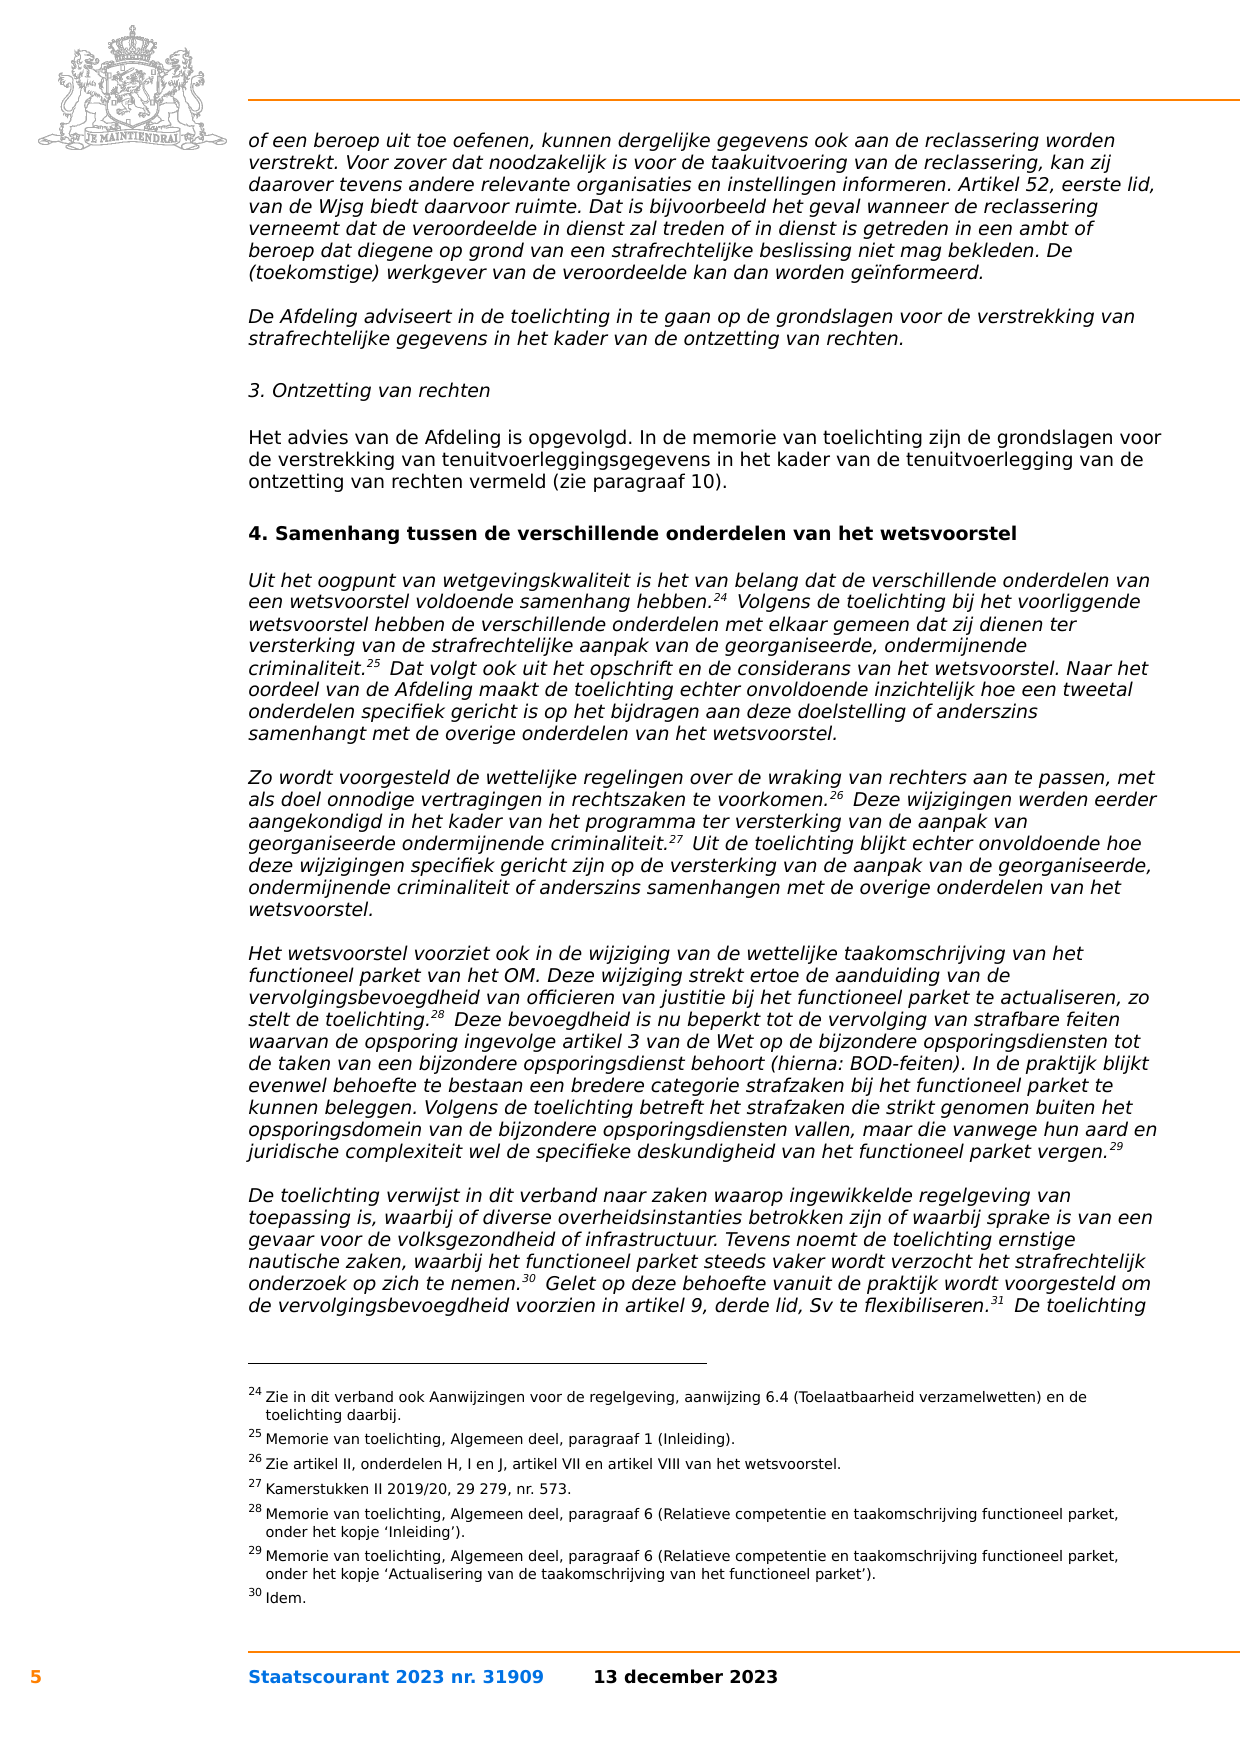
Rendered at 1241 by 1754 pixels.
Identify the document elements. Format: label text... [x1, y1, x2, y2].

subtitle 4. Samenhang tussen de verschillende onderdelen van het wetsvoorstel [248, 522, 1163, 544]
text De Afdeling adviseert in de toelichting in te gaan op de grondslagen voor de verstrekking van strafrechtelijke gegevens in het kader van de ontzetting van rechten. [248, 306, 1163, 349]
text of een beroep uit toe oefenen, kunnen dergelijke gegevens ook aan de reclassering worden verstrekt. Voor zover dat noodzakelijk is voor de taakuitvoering van de reclassering, kan zij daarover tevens andere relevante organisaties en instellingen informeren. Artikel 52, eerste lid, van de Wjsg biedt daarvoor ruimte. Dat is bijvoorbeeld het geval wanneer de reclassering verneemt dat de veroordeelde in dienst zal treden of in dienst is getreden in een ambt of beroep dat diegene op grond van een strafrechtelijke beslissing niet mag bekleden. De (toekomstige) werkgever van de veroordeelde kan dan worden geïnformeerd. [248, 130, 1163, 284]
subtitle 3. Ontzetting van rechten [248, 379, 1163, 402]
text Zie artikel II, onderdelen H, I en J, artikel VII en artikel VIII van het wetsvoorstel. [248, 1452, 1163, 1474]
text Zo wordt voorgesteld de wettelijke regelingen over de wraking van rechters aan te passen, met als doel onnodige vertragingen in rechtszaken te voorkomen. Deze wijzigingen werden eerder aangekondigd in het kader van het programma ter versterking van de aanpak van georganiseerde ondermijnende criminaliteit. Uit de toelichting blijkt echter onvoldoende hoe deze wijzigingen specifiek gericht zijn op de versterking van de aanpak van de georganiseerde, ondermijnende criminaliteit of anderszins samenhangen met de overige onderdelen van het wetsvoorstel. [248, 767, 1163, 921]
text Het wetsvoorstel voorziet ook in de wijziging van de wettelijke taakomschrijving van het functioneel parket van het OM. Deze wijziging strekt ertoe de aanduiding van de vervolgingsbevoegdheid van officieren van justitie bij het functioneel parket te actualiseren, zo stelt de toelichting. Deze bevoegdheid is nu beperkt tot de vervolging van strafbare feiten waarvan de opsporing ingevolge artikel 3 van de Wet op de bijzondere opsporingsdiensten tot de taken van een bijzondere opsporingsdienst behoort (hierna: BOD-feiten). In de praktijk blijkt evenwel behoefte te bestaan een bredere categorie strafzaken bij het functioneel parket te kunnen beleggen. Volgens de toelichting betreft het strafzaken die strikt genomen buiten het opsporingsdomein van de bijzondere opsporingsdiensten vallen, maar die vanwege hun aard en juridische complexiteit wel de specifieke deskundigheid van het functioneel parket vergen. [248, 943, 1163, 1163]
text Memorie van toelichting, Algemeen deel, paragraaf 6 (Relatieve competentie en taakomschrijving functioneel parket, onder het kopje ‘Inleiding’). [248, 1502, 1163, 1541]
text Kamerstukken II 2019/20, 29 279, nr. 573. [248, 1477, 1163, 1499]
text Memorie van toelichting, Algemeen deel, paragraaf 1 (Inleiding). [248, 1427, 1163, 1449]
text Zie in dit verband ook Aanwijzingen voor de regelgeving, aanwijzing 6.4 (Toelaatbaarheid verzamelwetten) en de toelichting daarbij. [248, 1385, 1163, 1424]
text Het advies van de Afdeling is opgevolgd. In de memorie van toelichting zijn de grondslagen voor de verstrekking van tenuitvoerleggingsgegevens in het kader van de tenuitvoerlegging van de ontzetting van rechten vermeld (zie paragraaf 10). [248, 427, 1163, 492]
text Idem. [248, 1586, 1163, 1608]
picture [38, 25, 227, 150]
text De toelichting verwijst in dit verband naar zaken waarop ingewikkelde regelgeving van toepassing is, waarbij of diverse overheidsinstanties betrokken zijn of waarbij sprake is van een gevaar voor de volksgezondheid of infrastructuur. Tevens noemt de toelichting ernstige nautische zaken, waarbij het functioneel parket steeds vaker wordt verzocht het strafrechtelijk onderzoek op zich te nemen. Gelet op deze behoefte vanuit de praktijk wordt voorgesteld om de vervolgingsbevoegdheid voorzien in artikel 9, derde lid, Sv te flexibiliseren. De toelichting [248, 1184, 1163, 1316]
text Memorie van toelichting, Algemeen deel, paragraaf 6 (Relatieve competentie en taakomschrijving functioneel parket, onder het kopje ‘Actualisering van de taakomschrijving van het functioneel parket’). [248, 1544, 1163, 1583]
text Uit het oogpunt van wetgevingskwaliteit is het van belang dat de verschillende onderdelen van een wetsvoorstel voldoende samenhang hebben. Volgens de toelichting bij het voorliggende wetsvoorstel hebben de verschillende onderdelen met elkaar gemeen dat zij dienen ter versterking van de strafrechtelijke aanpak van de georganiseerde, ondermijnende criminaliteit. Dat volgt ook uit het opschrift en de considerans van het wetsvoorstel. Naar het oordeel van de Afdeling maakt de toelichting echter onvoldoende inzichtelijk hoe een tweetal onderdelen specifiek gericht is op het bijdragen aan deze doelstelling of anderszins samenhangt met de overige onderdelen van het wetsvoorstel. [248, 569, 1163, 745]
